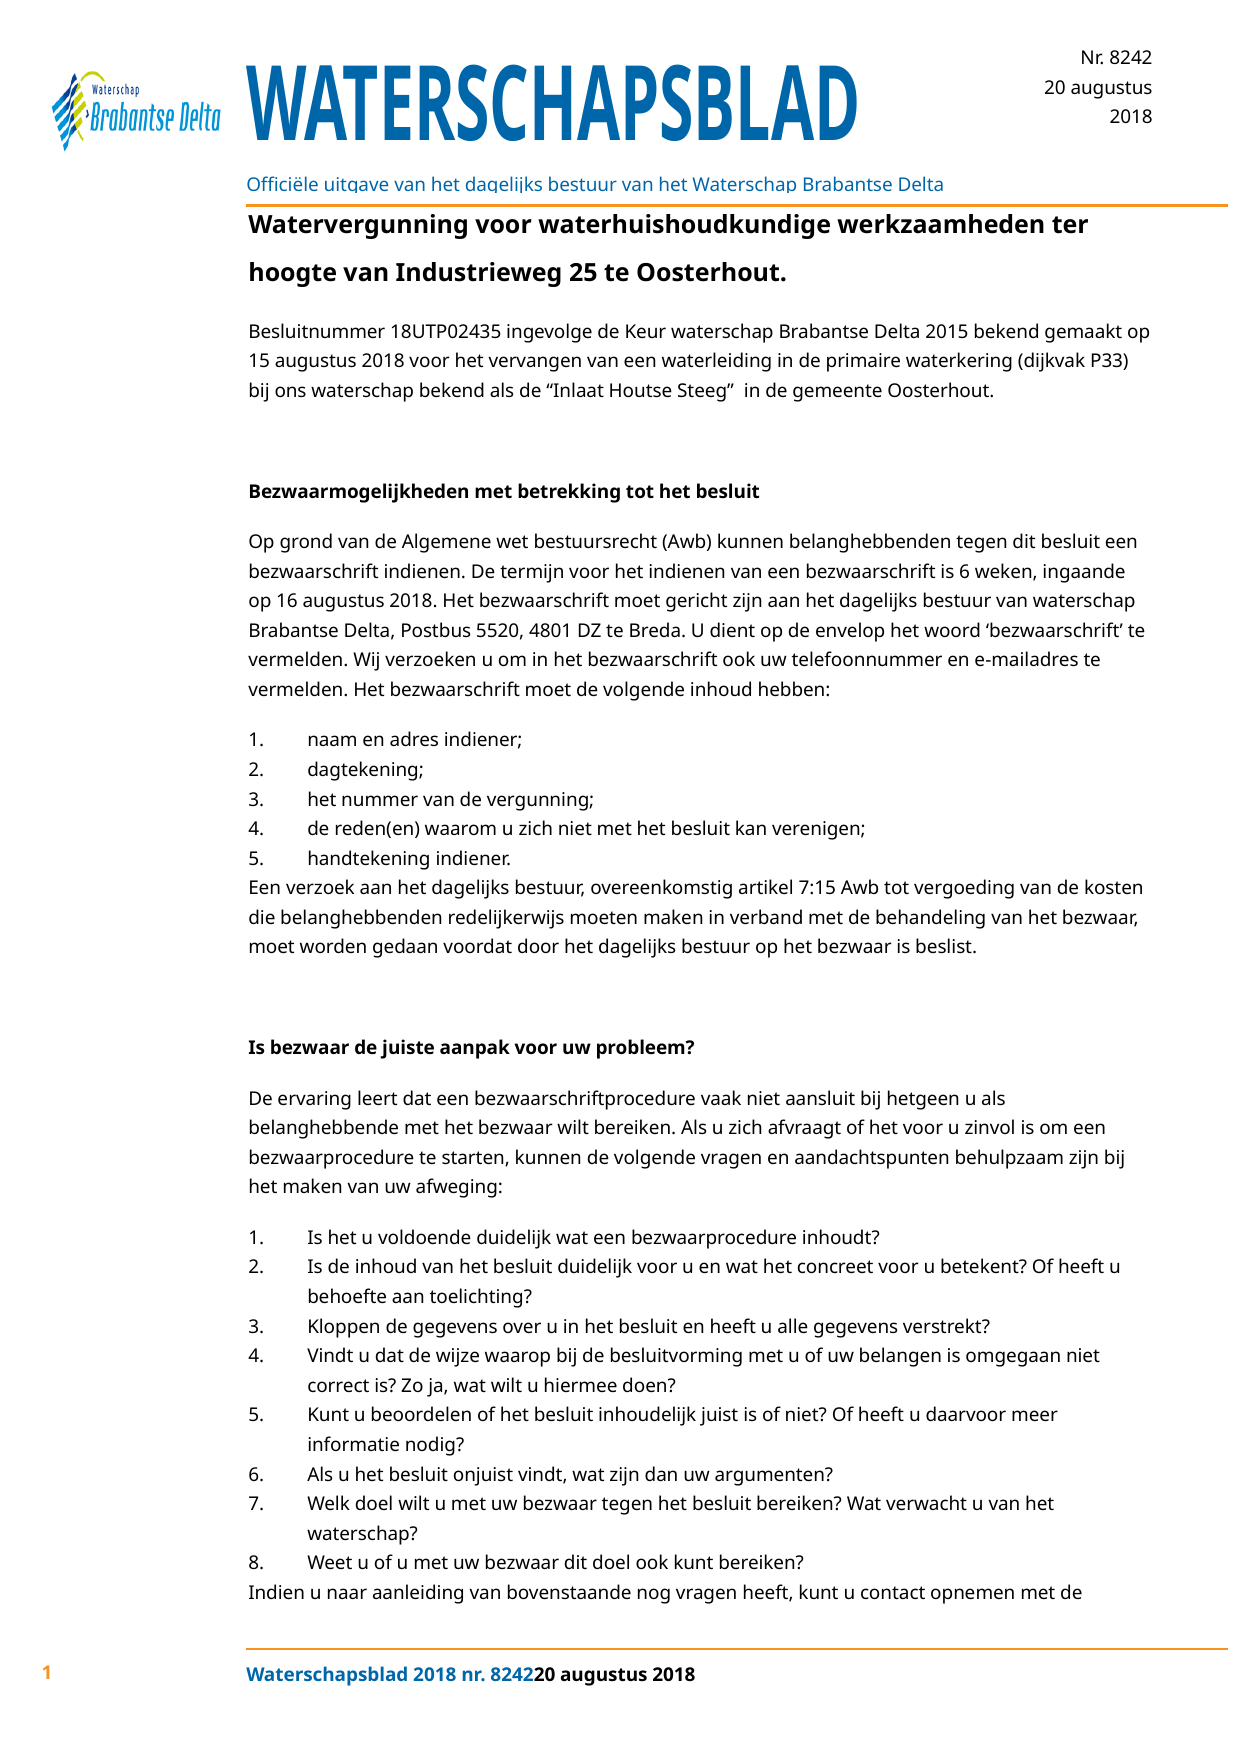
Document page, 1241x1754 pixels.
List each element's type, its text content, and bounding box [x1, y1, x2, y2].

text Is bezwaar de juiste aanpak voor uw probleem? [248, 1034, 1152, 1060]
list dagtekening; [248, 756, 1152, 782]
text Op grond van de Algemene wet bestuursrecht (Awb) kunnen belanghebbenden tegen dit besluit een bezwaarschrift indienen. De termijn voor het indienen van een bezwaarschrift is 6 weken, ingaande op 16 augustus 2018. Het bezwaarschrift moet gericht zijn aan het dagelijks bestuur van waterschap Brabantse Delta, Postbus 5520, 4801 DZ te Breda. U dient op de envelop het woord ‘bezwaarschrift’ te vermelden. Wij verzoeken u om in het bezwaarschrift ook uw telefoonnummer en e‑mailadres te vermelden. Het bezwaarschrift moet de volgende inhoud hebben: [248, 528, 1152, 702]
list handtekening indiener. [248, 845, 1152, 871]
list Is het u voldoende duidelijk wat een bezwaarprocedure inhoudt? [248, 1224, 1152, 1250]
text Bezwaarmogelijkheden met betrekking tot het besluit [248, 478, 1152, 504]
text De ervaring leert dat een bezwaarschriftprocedure vaak niet aansluit bij hetgeen u als belanghebbende met het bezwaar wilt bereiken. Als u zich afvraagt of het voor u zinvol is om een bezwaarprocedure te starten, kunnen de volgende vragen en aandachtspunten behulpzaam zijn bij het maken van uw afweging: [248, 1085, 1152, 1199]
text Besluitnummer 18UTP02435 ingevolge de Keur waterschap Brabantse Delta 2015 bekend gemaakt op 15 augustus 2018 voor het vervangen van een waterleiding in de primaire waterkering (dijkvak P33) bij ons waterschap bekend als de “Inlaat Houtse Steeg” in de gemeente Oosterhout. [248, 318, 1152, 403]
list Als u het besluit onjuist vindt, wat zijn dan uw argumenten? [248, 1461, 1152, 1487]
text Watervergunning voor waterhuishoudkundige werkzaamheden ter hoogte van Industrieweg 25 te Oosterhout. [248, 207, 1152, 288]
text Een verzoek aan het dagelijks bestuur, overeenkomstig artikel 7:15 Awb tot vergoeding van de kosten die belanghebbenden redelijkerwijs moeten maken in verband met de behandeling van het bezwaar, moet worden gedaan voordat door het dagelijks bestuur op het bezwaar is beslist. [248, 874, 1152, 959]
list Welk doel wilt u met uw bezwaar tegen het besluit bereiken? Wat verwacht u van het waterschap? [248, 1490, 1152, 1546]
list Kunt u beoordelen of het besluit inhoudelijk juist is of niet? Of heeft u daarvoor meer informatie nodig? [248, 1402, 1152, 1457]
list Is de inhoud van het besluit duidelijk voor u en wat het concreet voor u betekent? Of heeft u behoefte aan toelichting? [248, 1254, 1152, 1309]
list Weet u of u met uw bezwaar dit doel ook kunt bereiken? [248, 1549, 1152, 1575]
list Kloppen de gegevens over u in het besluit en heeft u alle gegevens verstrekt? [248, 1313, 1152, 1339]
list Vindt u dat de wijze waarop bij de besluitvorming met u of uw belangen is omgegaan niet correct is? Zo ja, wat wilt u hiermee doen? [248, 1342, 1152, 1398]
text Indien u naar aanleiding van bovenstaande nog vragen heeft, kunt u contact opnemen met de [248, 1579, 1152, 1605]
list het nummer van de vergunning; [248, 786, 1152, 812]
list naam en adres indiener; [248, 727, 1152, 752]
picture [41, 47, 231, 172]
list de reden(en) waarom u zich niet met het besluit kan verenigen; [248, 815, 1152, 841]
